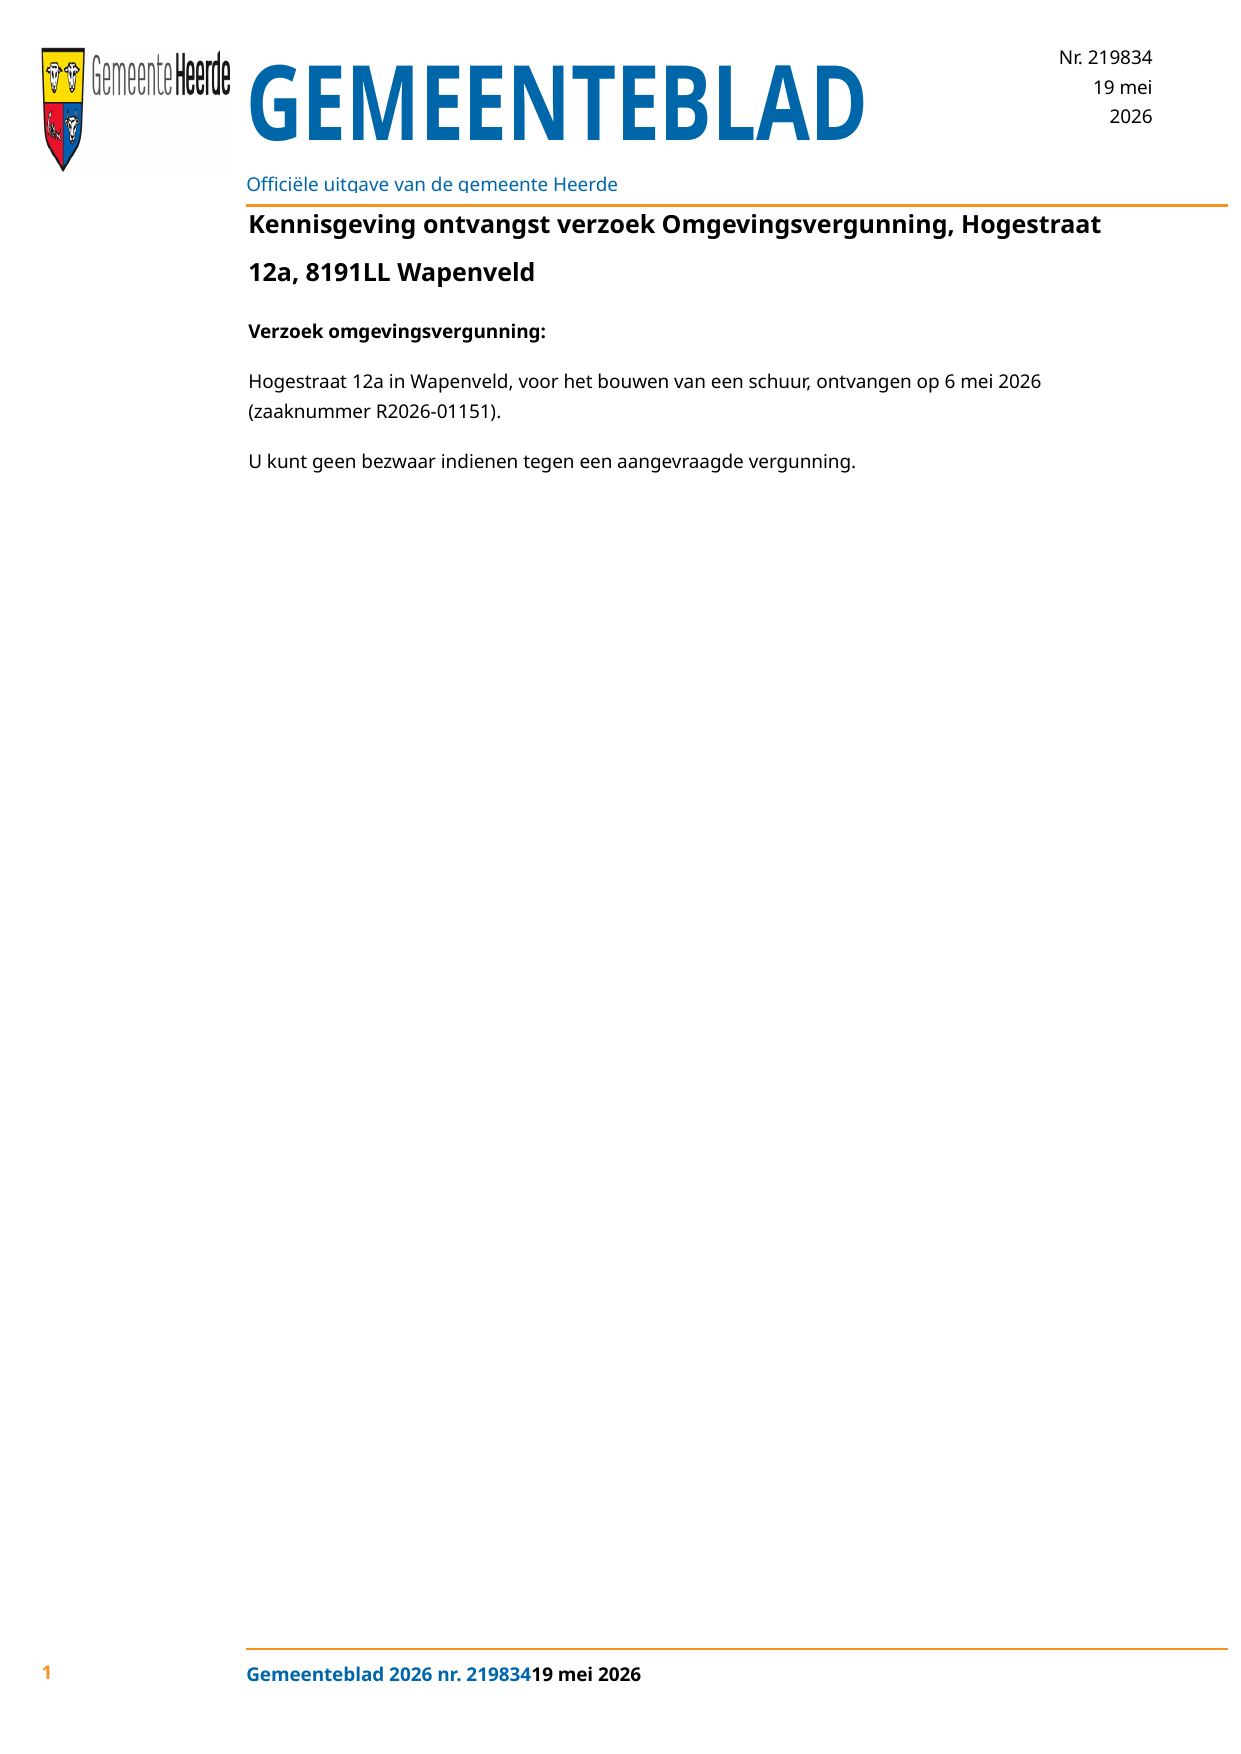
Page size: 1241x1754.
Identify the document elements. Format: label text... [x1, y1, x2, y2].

text Hogestraat 12a in Wapenveld, voor het bouwen van een schuur, ontvangen op 6 mei 2026 (zaaknummer R2026-01151). [248, 368, 1152, 424]
picture [41, 47, 231, 172]
text U kunt geen bezwaar indienen tegen een aangevraagde vergunning. [248, 448, 1152, 474]
text Verzoek omgevingsvergunning: [248, 318, 1152, 344]
text Kennisgeving ontvangst verzoek Omgevingsvergunning, Hogestraat 12a, 8191LL Wapenveld [248, 207, 1152, 288]
